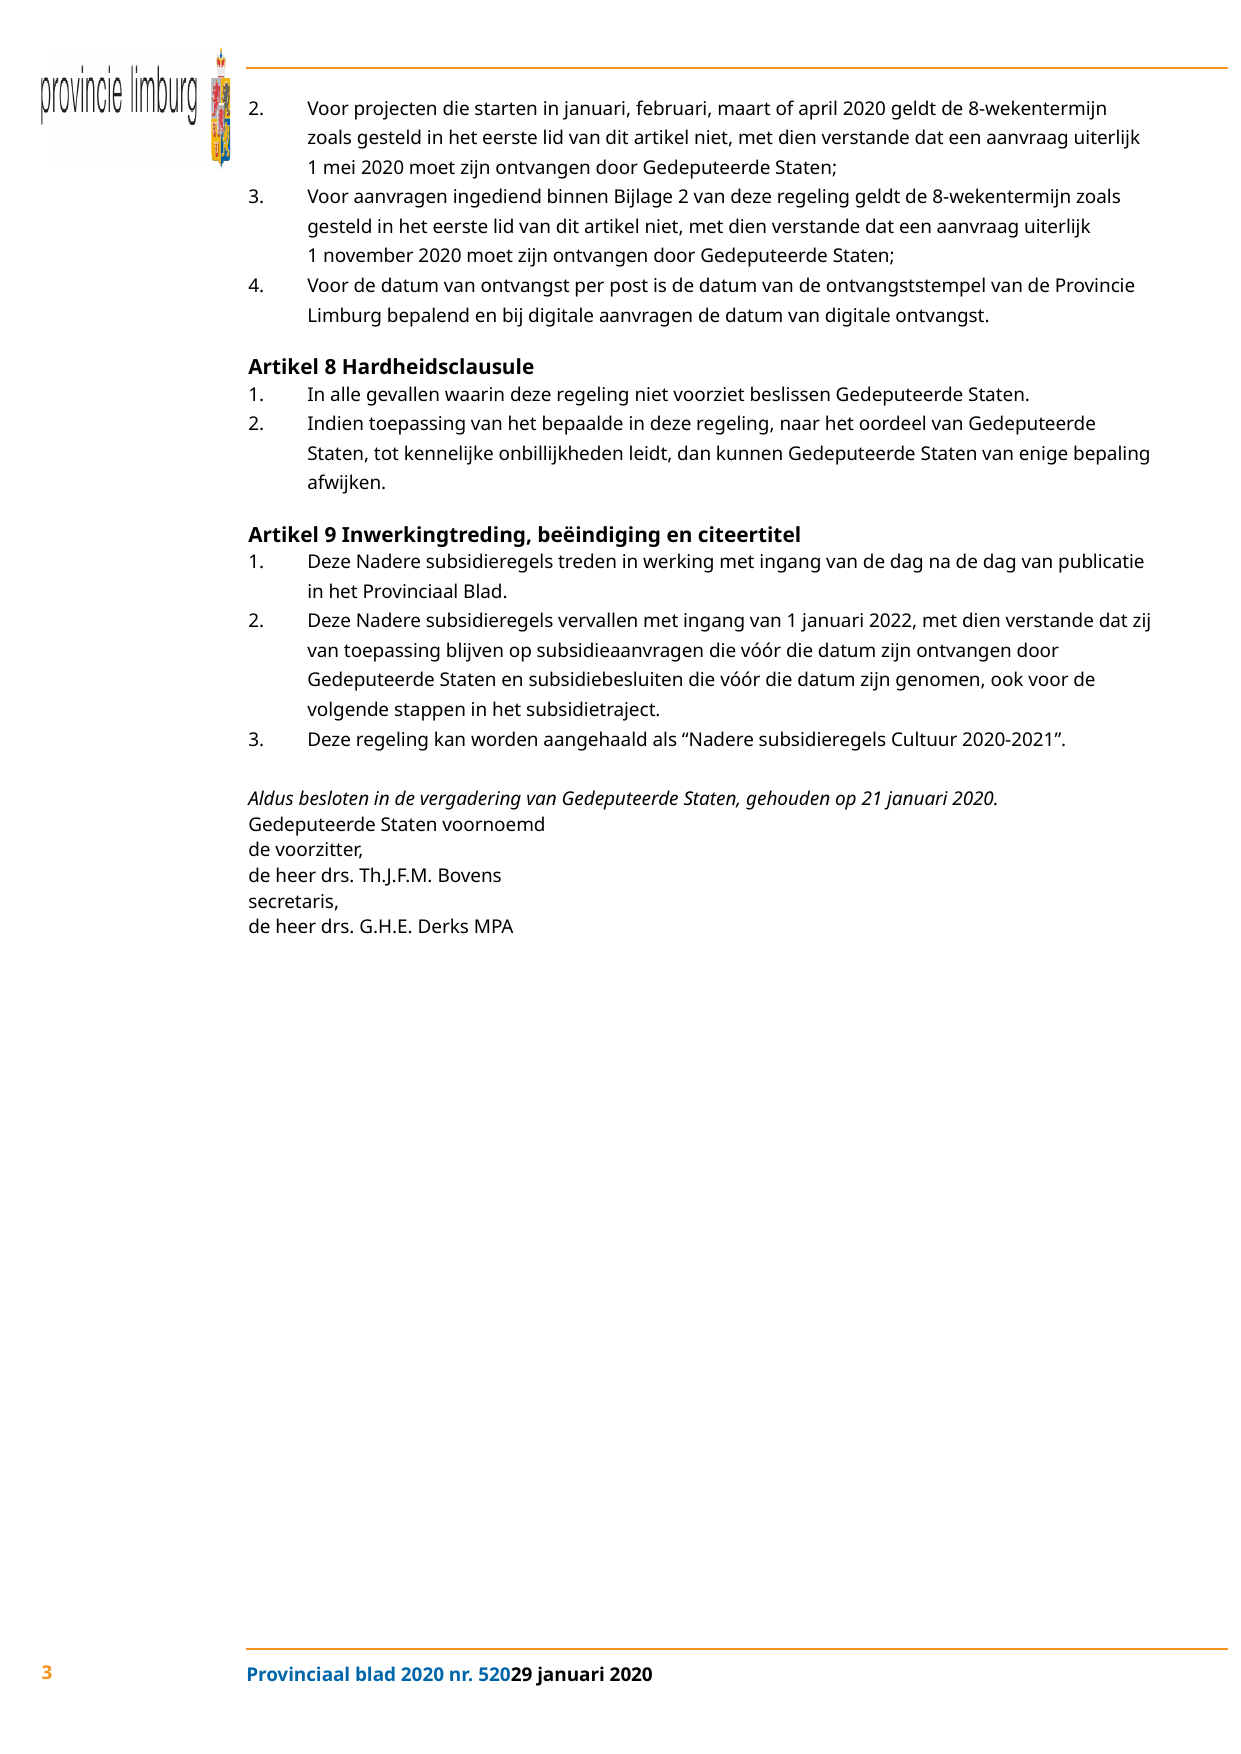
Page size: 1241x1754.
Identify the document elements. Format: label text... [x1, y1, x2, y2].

picture [41, 47, 231, 172]
list Deze regeling kan worden aangehaald als “Nadere subsidieregels Cultuur 2020-2021”. [248, 726, 1152, 752]
text secretaris, [248, 888, 1152, 914]
text Artikel 9 Inwerkingtreding, beëindiging en citeertitel [248, 520, 1152, 548]
text Gedeputeerde Staten voornoemd [248, 811, 1152, 836]
list Voor projecten die starten in januari, februari, maart of april 2020 geldt de 8-wekentermijn zoals gesteld in het eerste lid van dit artikel niet, met dien verstande dat een aanvraag uiterlijk 1 mei 2020 moet zijn ontvangen door Gedeputeerde Staten; [248, 95, 1152, 180]
list Voor de datum van ontvangst per post is de datum van de ontvangststempel van de Provincie Limburg bepalend en bij digitale aanvragen de datum van digitale ontvangst. [248, 272, 1152, 328]
list Voor aanvragen ingediend binnen Bijlage 2 van deze regeling geldt de 8-wekentermijn zoals gesteld in het eerste lid van dit artikel niet, met dien verstande dat een aanvraag uiterlijk 1 november 2020 moet zijn ontvangen door Gedeputeerde Staten; [248, 183, 1152, 268]
list In alle gevallen waarin deze regeling niet voorziet beslissen Gedeputeerde Staten. [248, 381, 1152, 406]
list Deze Nadere subsidieregels vervallen met ingang van 1 januari 2022, met dien verstande dat zij van toepassing blijven op subsidieaanvragen die vóór die datum zijn ontvangen door Gedeputeerde Staten en subsidiebesluiten die vóór die datum zijn genomen, ook voor de volgende stappen in het subsidietraject. [248, 607, 1152, 722]
text Artikel 8 Hardheidsclausule [248, 352, 1152, 381]
text de heer drs. Th.J.F.M. Bovens [248, 862, 1152, 888]
list Indien toepassing van het bepaalde in deze regeling, naar het oordeel van Gedeputeerde Staten, tot kennelijke onbillijkheden leidt, dan kunnen Gedeputeerde Staten van enige bepaling afwijken. [248, 410, 1152, 495]
text de voorzitter, [248, 836, 1152, 862]
text de heer drs. G.H.E. Derks MPA [248, 914, 1152, 939]
text Aldus besloten in de vergadering van Gedeputeerde Staten, gehouden op 21 januari 2020. [248, 785, 1152, 811]
list Deze Nadere subsidieregels treden in werking met ingang van de dag na de dag van publicatie in het Provinciaal Blad. [248, 548, 1152, 604]
